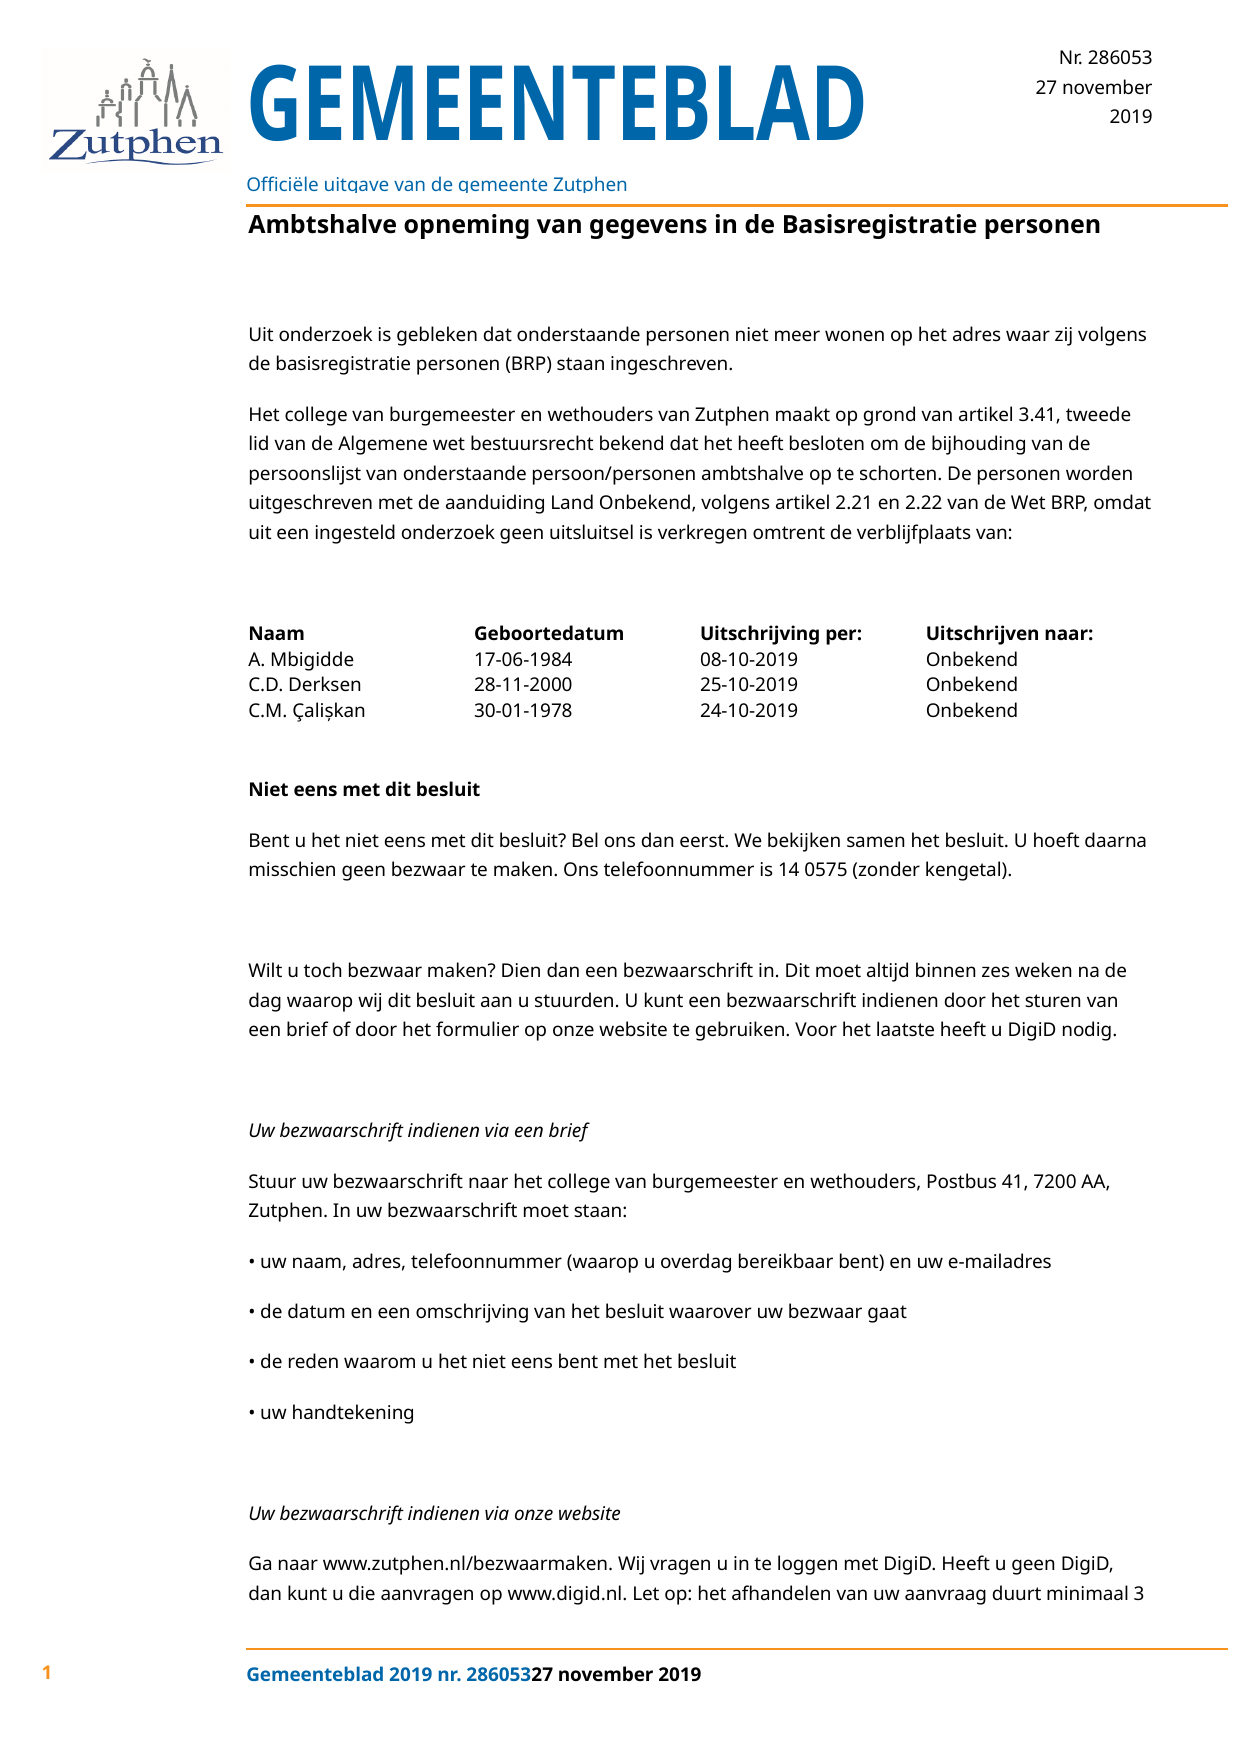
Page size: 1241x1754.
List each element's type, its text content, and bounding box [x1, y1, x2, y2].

table_cell 28-11-2000 [474, 671, 700, 697]
table_header Geboortedatum [474, 620, 700, 646]
picture [41, 47, 231, 172]
table_cell 08-10-2019 [700, 646, 926, 671]
table_cell 17-06-1984 [474, 646, 700, 671]
table_cell C.D. Derksen [248, 671, 474, 697]
text Uw bezwaarschrift indienen via onze website [248, 1500, 1152, 1526]
text Het college van burgemeester en wethouders van Zutphen maakt op grond van artikel 3.41, tweede lid van de Algemene wet bestuursrecht bekend dat het heeft besloten om de bijhouding van de persoonslijst van onderstaande persoon/personen ambtshalve op te schorten. De personen worden uitgeschreven met de aanduiding Land Onbekend, volgens artikel 2.21 en 2.22 van de Wet BRP, omdat uit een ingesteld onderzoek geen uitsluitsel is verkregen omtrent de verblijfplaats van: [248, 401, 1152, 545]
table_header Naam [248, 620, 474, 646]
table_cell Onbekend [926, 646, 1152, 671]
table_header Uitschrijven naar: [926, 620, 1152, 646]
text Niet eens met dit besluit [248, 777, 1152, 802]
table_cell 30-01-1978 [474, 697, 700, 723]
table_cell 25-10-2019 [700, 671, 926, 697]
text Uw bezwaarschrift indienen via een brief [248, 1117, 1152, 1143]
table_cell 24-10-2019 [700, 697, 926, 723]
text Bent u het niet eens met dit besluit? Bel ons dan eerst. We bekijken samen het besluit. U hoeft daarna misschien geen bezwaar te maken. Ons telefoonnummer is 14 0575 (zonder kengetal). [248, 827, 1152, 882]
text • uw handtekening [248, 1399, 1152, 1425]
table_cell Onbekend [926, 671, 1152, 697]
text • uw naam, adres, telefoonnummer (waarop u overdag bereikbaar bent) en uw e-mailadres [248, 1248, 1152, 1273]
table_header Uitschrijving per: [700, 620, 926, 646]
table_cell Onbekend [926, 697, 1152, 723]
table_cell C.M. Çalișkan [248, 697, 474, 723]
text Stuur uw bezwaarschrift naar het college van burgemeester en wethouders, Postbus 41, 7200 AA, Zutphen. In uw bezwaarschrift moet staan: [248, 1168, 1152, 1223]
table_cell A. Mbigidde [248, 646, 474, 671]
text Ga naar www.zutphen.nl/bezwaarmaken. Wij vragen u in te loggen met DigiD. Heeft u geen DigiD, dan kunt u die aanvragen op www.digid.nl. Let op: het afhandelen van uw aanvraag duurt minimaal 3 [248, 1550, 1152, 1606]
text • de reden waarom u het niet eens bent met het besluit [248, 1349, 1152, 1374]
text Ambtshalve opneming van gegevens in de Basisregistratie personen [248, 207, 1152, 241]
text • de datum en een omschrijving van het besluit waarover uw bezwaar gaat [248, 1298, 1152, 1324]
text Wilt u toch bezwaar maken? Dien dan een bezwaarschrift in. Dit moet altijd binnen zes weken na de dag waarop wij dit besluit aan u stuurden. U kunt een bezwaarschrift indienen door het sturen van een brief of door het formulier op onze website te gebruiken. Voor het laatste heeft u DigiD nodig. [248, 957, 1152, 1042]
text Uit onderzoek is gebleken dat onderstaande personen niet meer wonen op het adres waar zij volgens de basisregistratie personen (BRP) staan ingeschreven. [248, 321, 1152, 376]
